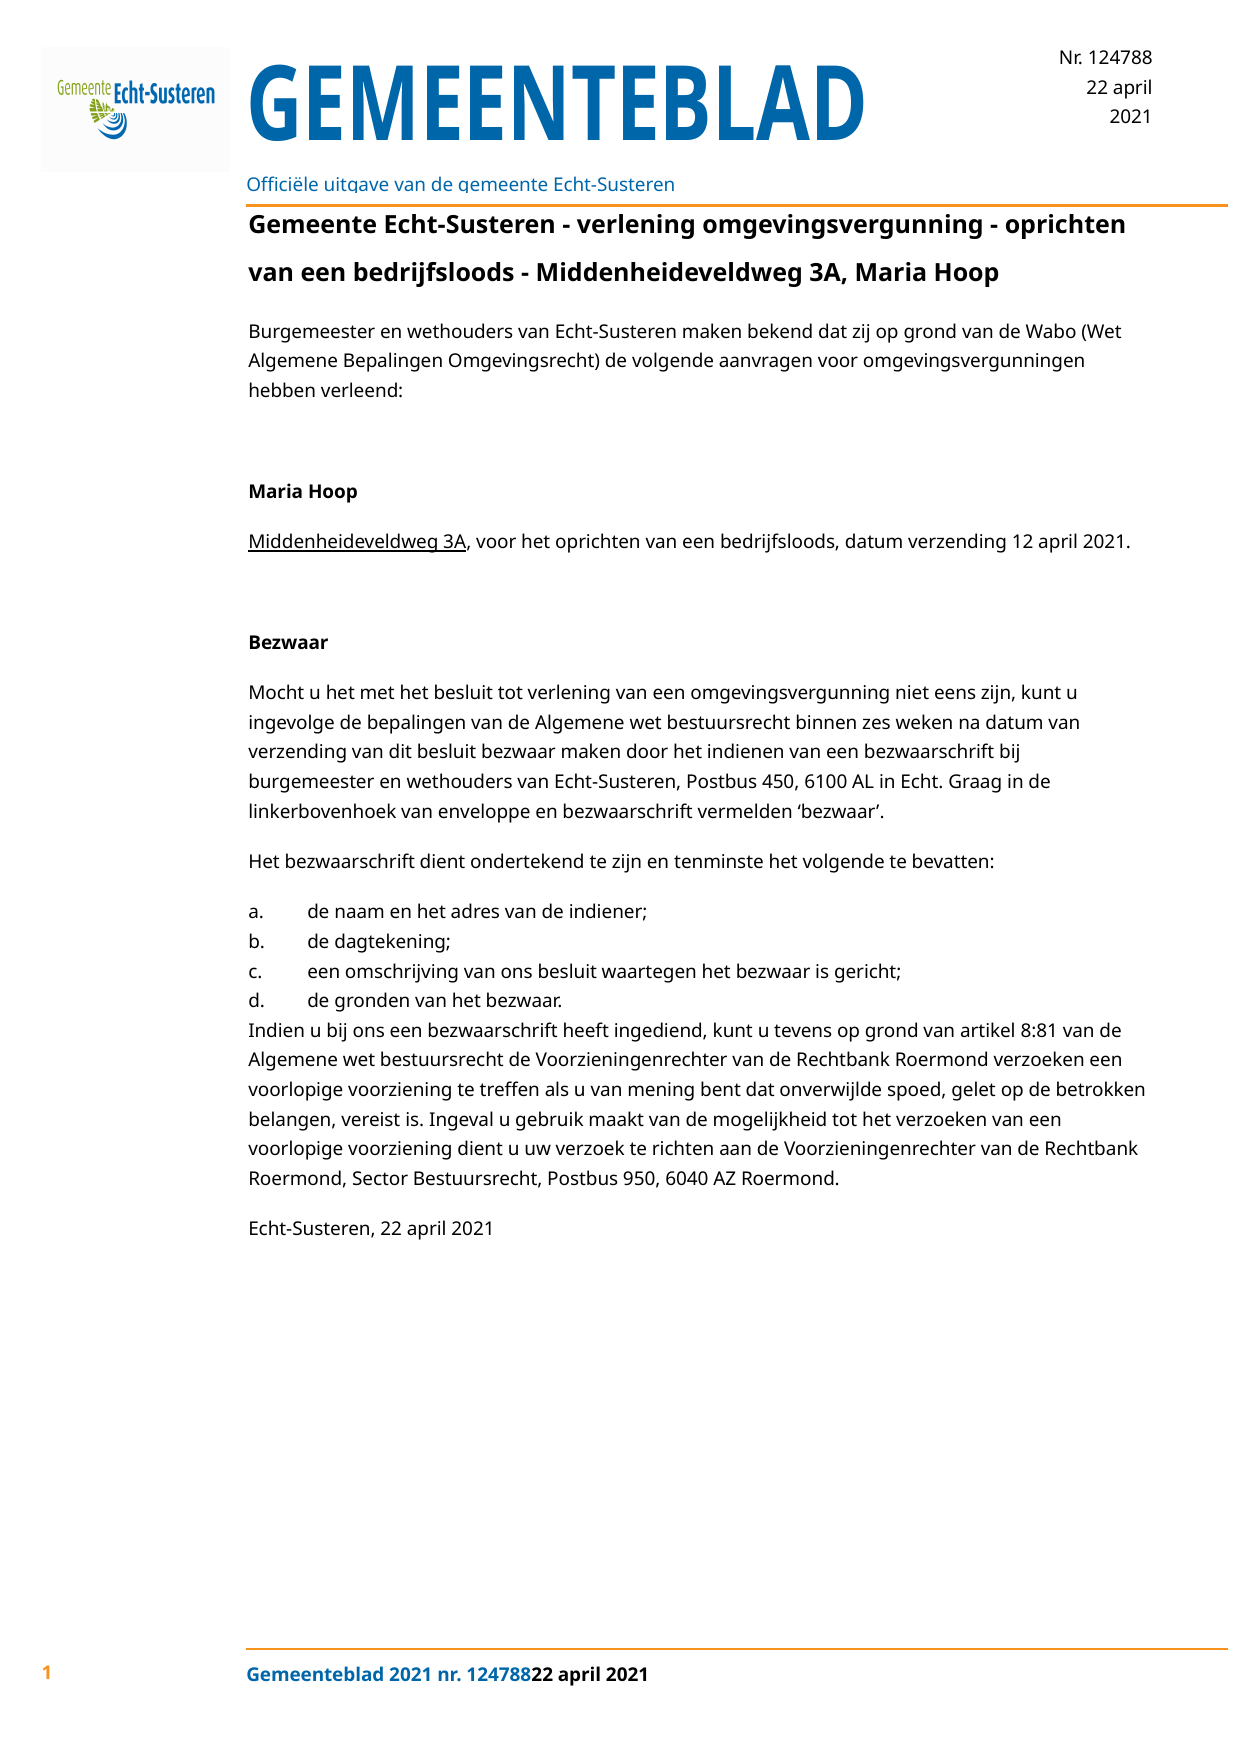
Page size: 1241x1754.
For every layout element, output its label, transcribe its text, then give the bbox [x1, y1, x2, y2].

text Middenheideveldweg 3A, voor het oprichten van een bedrijfsloods, datum verzending 12 april 2021. [248, 528, 1152, 554]
list een omschrijving van ons besluit waartegen het bezwaar is gericht; [248, 958, 1152, 984]
text Echt-Susteren, 22 april 2021 [248, 1215, 1152, 1241]
text Bezwaar [248, 629, 1152, 655]
list de gronden van het bezwaar. [248, 987, 1152, 1013]
picture [41, 47, 231, 172]
list de dagtekening; [248, 928, 1152, 954]
text Mocht u het met het besluit tot verlening van een omgevingsvergunning niet eens zijn, kunt u ingevolge de bepalingen van de Algemene wet bestuursrecht binnen zes weken na datum van verzending van dit besluit bezwaar maken door het indienen van een bezwaarschrift bij burgemeester en wethouders van Echt-Susteren, Postbus 450, 6100 AL in Echt. Graag in de linkerbovenhoek van enveloppe en bezwaarschrift vermelden ‘bezwaar’. [248, 679, 1152, 824]
list de naam en het adres van de indiener; [248, 899, 1152, 924]
text Burgemeester en wethouders van Echt-Susteren maken bekend dat zij op grond van de Wabo (Wet Algemene Bepalingen Omgevingsrecht) de volgende aanvragen voor omgevingsvergunningen hebben verleend: [248, 318, 1152, 403]
text Maria Hoop [248, 478, 1152, 504]
text Het bezwaarschrift dient ondertekend te zijn en tenminste het volgende te bevatten: [248, 848, 1152, 874]
text Gemeente Echt-Susteren - verlening omgevingsvergunning - oprichten van een bedrijfsloods - Middenheideveldweg 3A, Maria Hoop [248, 207, 1152, 288]
text Indien u bij ons een bezwaarschrift heeft ingediend, kunt u tevens op grond van artikel 8:81 van de Algemene wet bestuursrecht de Voorzieningenrechter van de Rechtbank Roermond verzoeken een voorlopige voorziening te treffen als u van mening bent dat onverwijlde spoed, gelet op de betrokken belangen, vereist is. Ingeval u gebruik maakt van de mogelijkheid tot het verzoeken van een voorlopige voorziening dient u uw verzoek te richten aan de Voorzieningenrechter van de Rechtbank Roermond, Sector Bestuursrecht, Postbus 950, 6040 AZ Roermond. [248, 1017, 1152, 1191]
